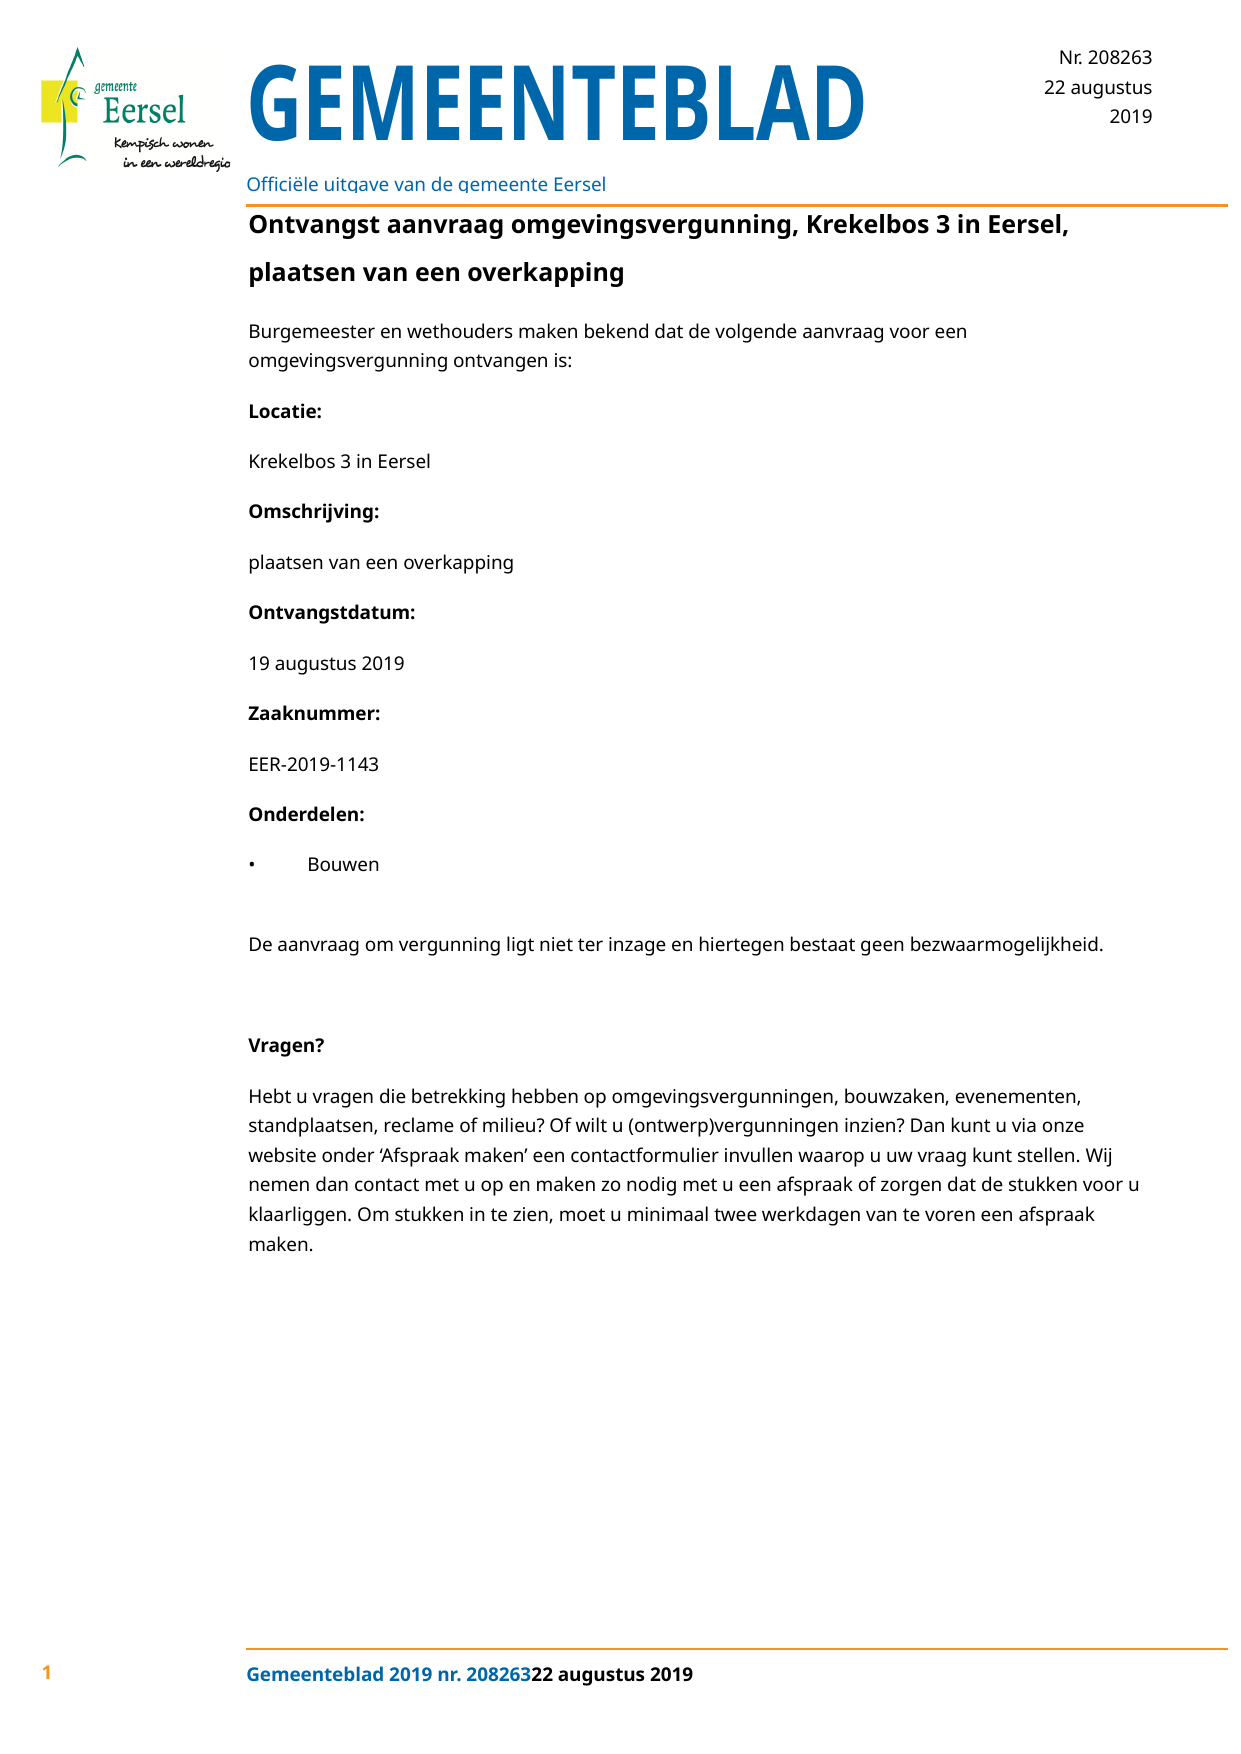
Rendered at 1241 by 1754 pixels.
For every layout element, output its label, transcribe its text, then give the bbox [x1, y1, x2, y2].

text Vragen? [248, 1032, 1152, 1058]
text Onderdelen: [248, 801, 1152, 827]
text Locatie: [248, 398, 1152, 424]
text Zaaknummer: [248, 700, 1152, 726]
text Omschrijving: [248, 499, 1152, 524]
text EER-2019-1143 [248, 751, 1152, 777]
text Hebt u vragen die betrekking hebben op omgevingsvergunningen, bouwzaken, evenementen, standplaatsen, reclame of milieu? Of wilt u (ontwerp)vergunningen inzien? Dan kunt u via onze website onder ‘Afspraak maken’ een contactformulier invullen waarop u uw vraag kunt stellen. Wij nemen dan contact met u op en maken zo nodig met u een afspraak of zorgen dat de stukken voor u klaarliggen. Om stukken in te zien, moet u minimaal twee werkdagen van te voren een afspraak maken. [248, 1083, 1152, 1257]
text Krekelbos 3 in Eersel [248, 448, 1152, 474]
list Bouwen [248, 852, 1152, 877]
text De aanvraag om vergunning ligt niet ter inzage en hiertegen bestaat geen bezwaarmogelijkheid. [248, 932, 1152, 957]
text plaatsen van een overkapping [248, 549, 1152, 575]
text Ontvangstdatum: [248, 599, 1152, 625]
text Burgemeester en wethouders maken bekend dat de volgende aanvraag voor een omgevingsvergunning ontvangen is: [248, 318, 1152, 373]
picture [41, 47, 231, 172]
text Ontvangst aanvraag omgevingsvergunning, Krekelbos 3 in Eersel, plaatsen van een overkapping [248, 207, 1152, 288]
text 19 augustus 2019 [248, 650, 1152, 676]
